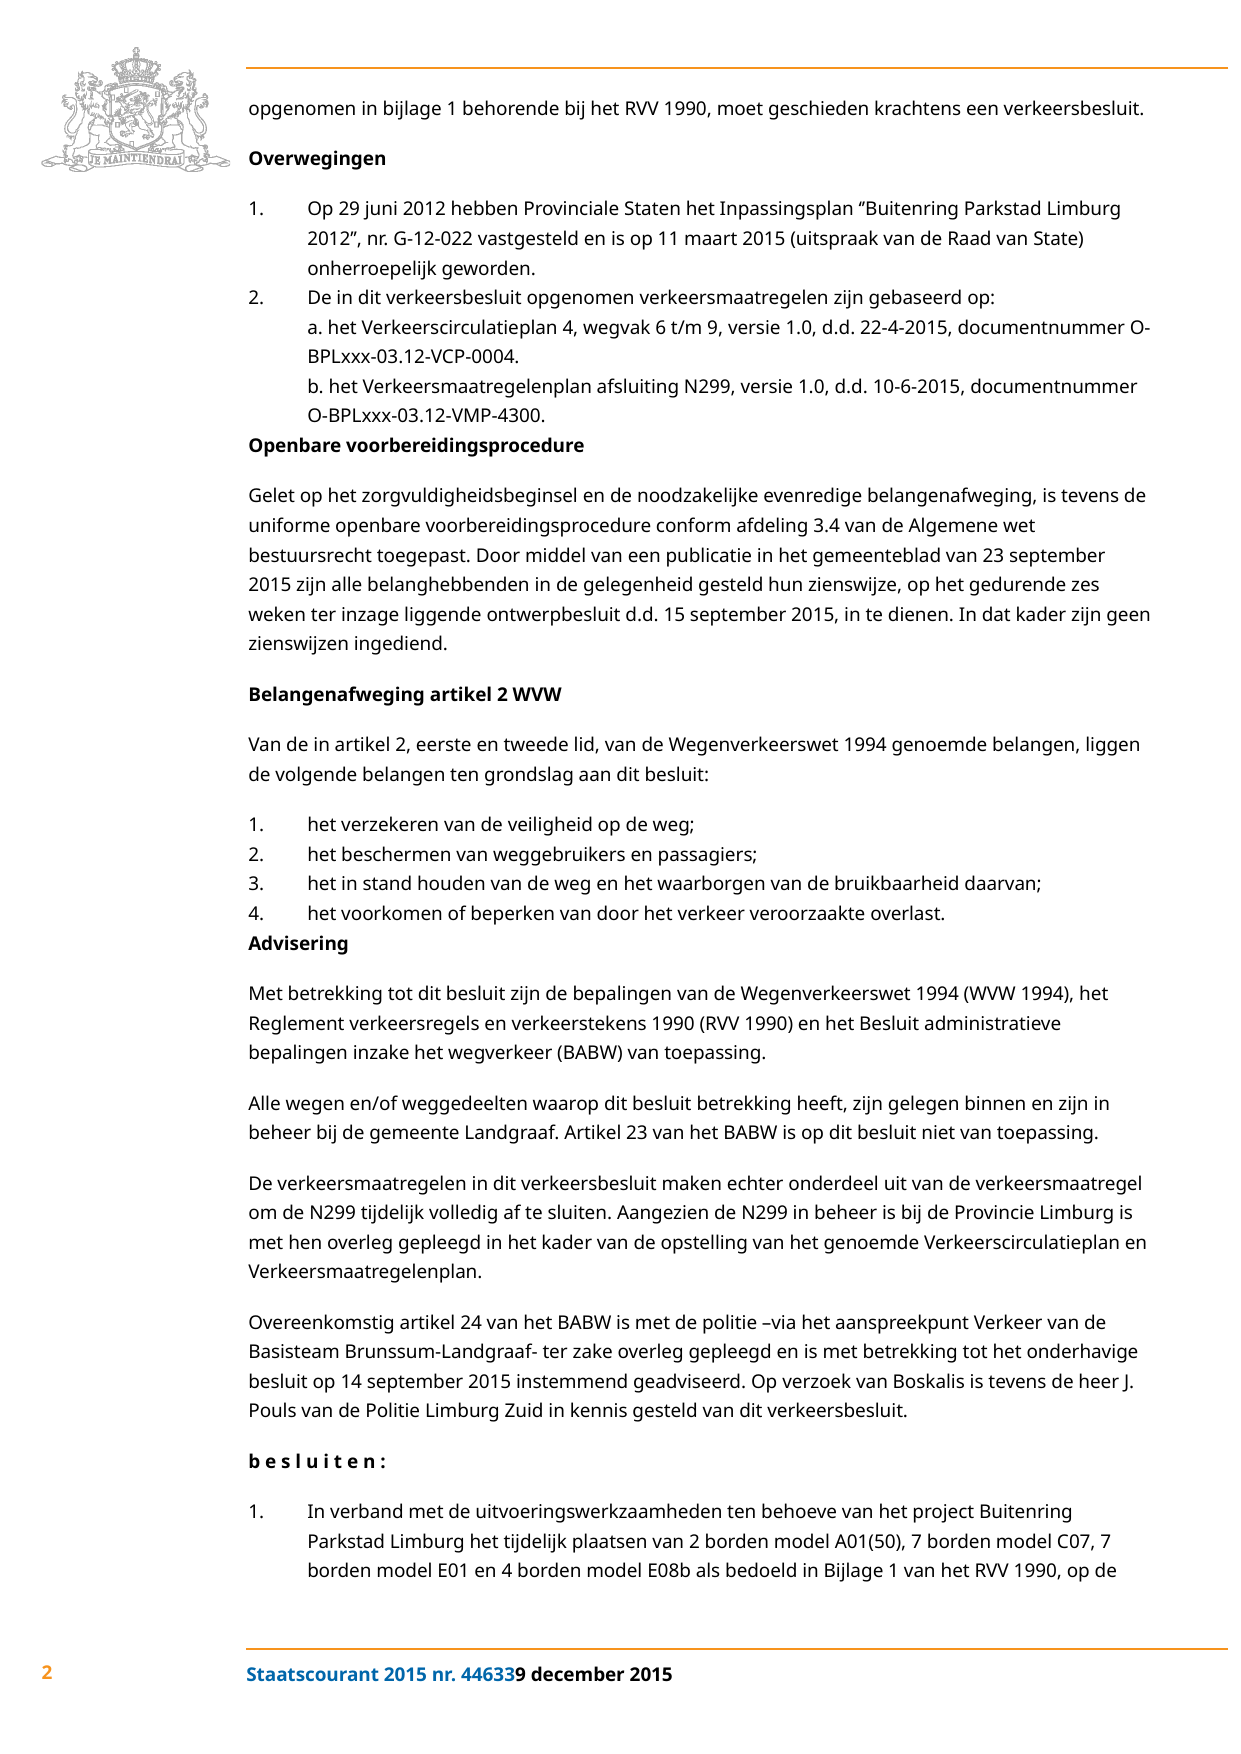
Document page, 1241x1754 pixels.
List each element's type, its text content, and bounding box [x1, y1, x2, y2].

list het in stand houden van de weg en het waarborgen van de bruikbaarheid daarvan; [248, 871, 1152, 896]
text Openbare voorbereidingsprocedure [248, 432, 1152, 458]
text De verkeersmaatregelen in dit verkeersbesluit maken echter onderdeel uit van de verkeersmaatregel om de N299 tijdelijk volledig af te sluiten. Aangezien de N299 in beheer is bij de Provincie Limburg is met hen overleg gepleegd in het kader van de opstelling van het genoemde Verkeerscirculatieplan en Verkeersmaatregelenplan. [248, 1170, 1152, 1284]
text Overwegingen [248, 145, 1152, 171]
list het beschermen van weggebruikers en passagiers; [248, 841, 1152, 867]
list a. het Verkeerscirculatieplan 4, wegvak 6 t/m 9, versie 1.0, d.d. 22-4-2015, documentnummer O-BPLxxx-03.12-VCP-0004. [248, 314, 1152, 369]
text b e s l u i t e n : [248, 1448, 1152, 1474]
list het verzekeren van de veiligheid op de weg; [248, 811, 1152, 837]
text Met betrekking tot dit besluit zijn de bepalingen van de Wegenverkeerswet 1994 (WVW 1994), het Reglement verkeersregels en verkeerstekens 1990 (RVV 1990) en het Besluit administratieve bepalingen inzake het wegverkeer (BABW) van toepassing. [248, 980, 1152, 1065]
text Alle wegen en/of weggedeelten waarop dit besluit betrekking heeft, zijn gelegen binnen en zijn in beheer bij de gemeente Landgraaf. Artikel 23 van het BABW is op dit besluit niet van toepassing. [248, 1090, 1152, 1145]
text Van de in artikel 2, eerste en tweede lid, van de Wegenverkeerswet 1994 genoemde belangen, liggen de volgende belangen ten grondslag aan dit besluit: [248, 731, 1152, 787]
list het voorkomen of beperken van door het verkeer veroorzaakte overlast. [248, 900, 1152, 926]
text Overeenkomstig artikel 24 van het BABW is met de politie –via het aanspreekpunt Verkeer van de Basisteam Brunssum-Landgraaf- ter zake overleg gepleegd en is met betrekking tot het onderhavige besluit op 14 september 2015 instemmend geadviseerd. Op verzoek van Boskalis is tevens de heer J. Pouls van de Politie Limburg Zuid in kennis gesteld van dit verkeersbesluit. [248, 1309, 1152, 1423]
list b. het Verkeersmaatregelenplan afsluiting N299, versie 1.0, d.d. 10-6-2015, documentnummer O-BPLxxx-03.12-VMP-4300. [248, 373, 1152, 428]
text Gelet op het zorgvuldigheidsbeginsel en de noodzakelijke evenredige belangenafweging, is tevens de uniforme openbare voorbereidingsprocedure conform afdeling 3.4 van de Algemene wet bestuursrecht toegepast. Door middel van een publicatie in het gemeenteblad van 23 september 2015 zijn alle belanghebbenden in de gelegenheid gesteld hun zienswijze, op het gedurende zes weken ter inzage liggende ontwerpbesluit d.d. 15 september 2015, in te dienen. In dat kader zijn geen zienswijzen ingediend. [248, 483, 1152, 656]
text Belangenafweging artikel 2 WVW [248, 681, 1152, 707]
text Advisering [248, 930, 1152, 956]
picture [41, 47, 231, 172]
list De in dit verkeersbesluit opgenomen verkeersmaatregelen zijn gebaseerd op: [248, 284, 1152, 310]
text opgenomen in bijlage 1 behorende bij het RVV 1990, moet geschieden krachtens een verkeersbesluit. [248, 95, 1152, 121]
list Op 29 juni 2012 hebben Provinciale Staten het Inpassingsplan ‘’Buitenring Parkstad Limburg 2012’’, nr. G-12-022 vastgesteld en is op 11 maart 2015 (uitspraak van de Raad van State) onherroepelijk geworden. [248, 196, 1152, 281]
list In verband met de uitvoeringswerkzaamheden ten behoeve van het project Buitenring Parkstad Limburg het tijdelijk plaatsen van 2 borden model A01(50), 7 borden model C07, 7 borden model E01 en 4 borden model E08b als bedoeld in Bijlage 1 van het RVV 1990, op de [248, 1498, 1152, 1583]
